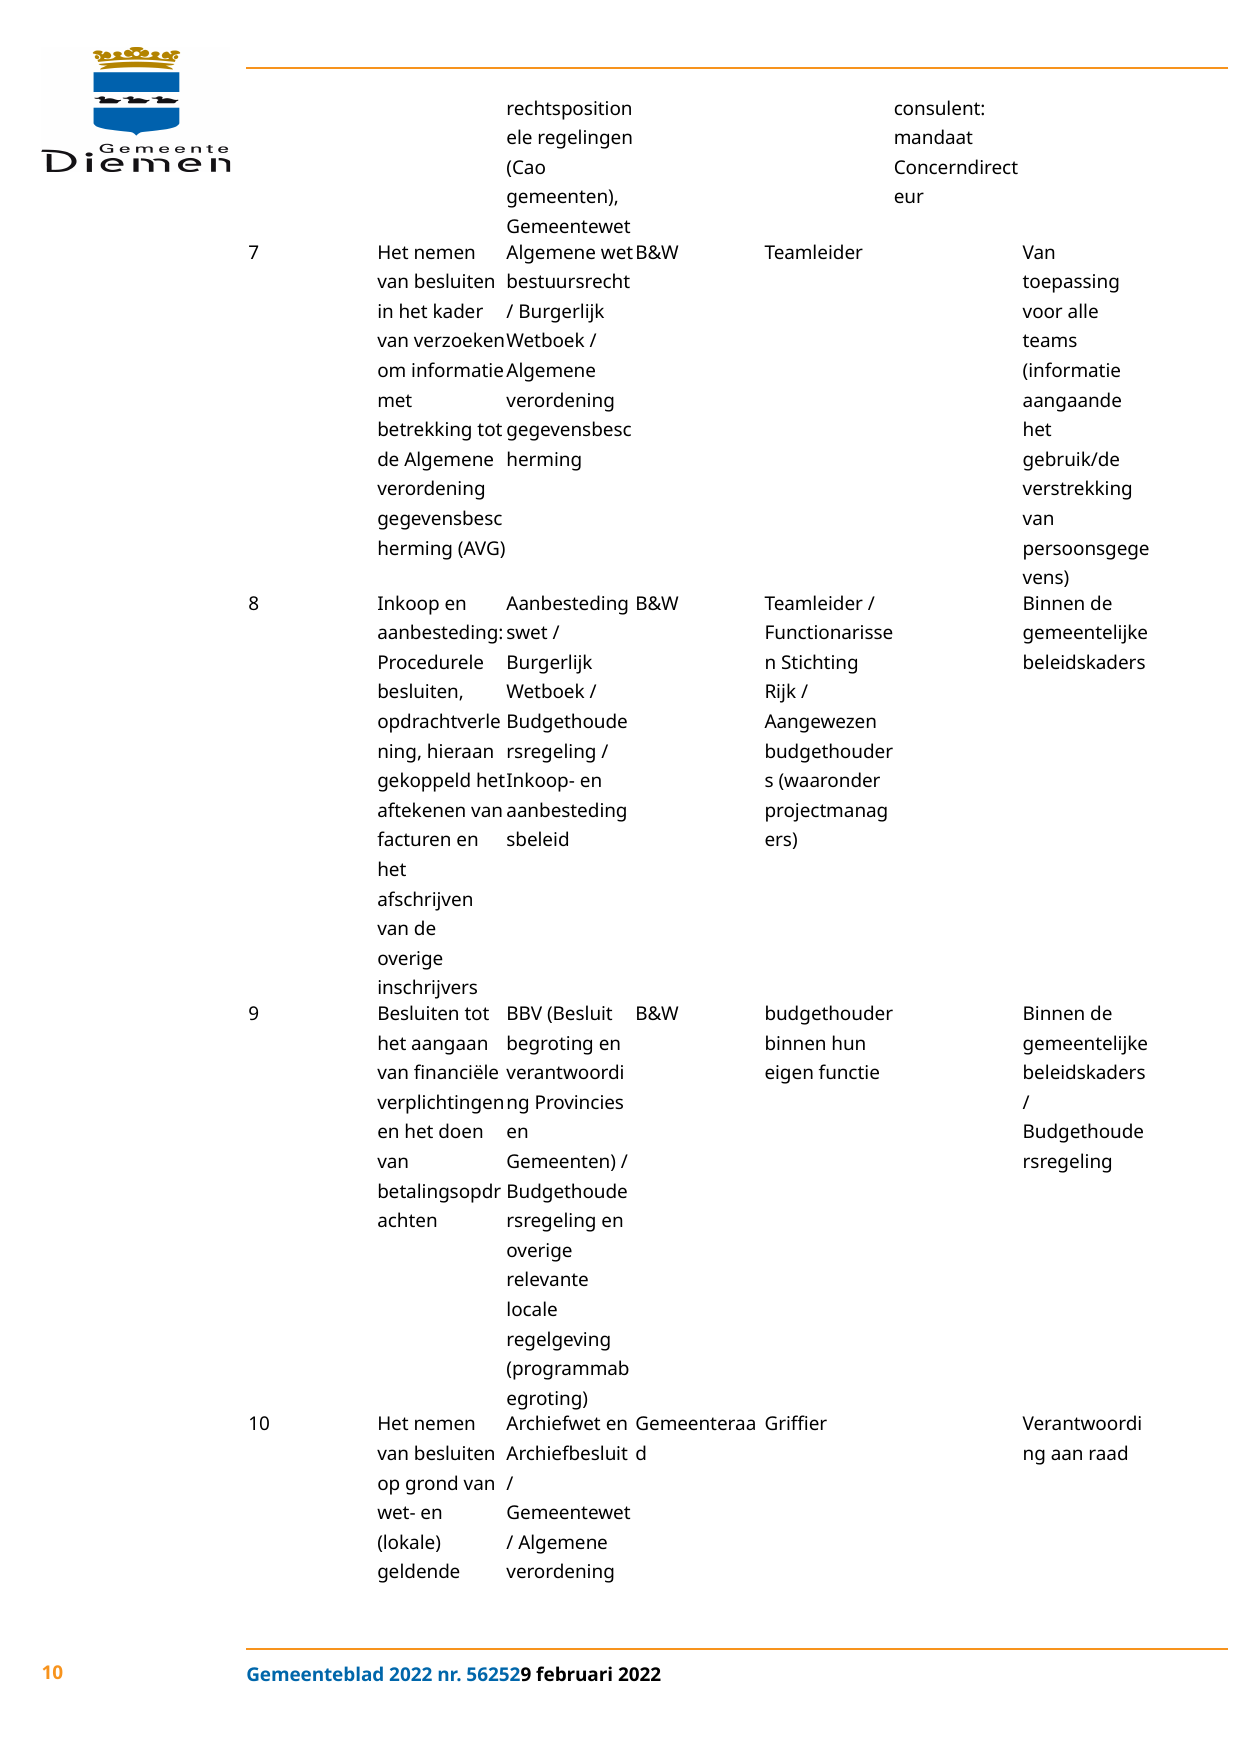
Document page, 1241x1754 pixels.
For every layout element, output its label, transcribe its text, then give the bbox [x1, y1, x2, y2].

table_cell [635, 95, 764, 239]
table_cell [894, 590, 1022, 1000]
table_cell Inkoop en aanbesteding: Procedurele besluiten, opdrachtverlening, hieraan gekoppeld het aftekenen van facturen en het afschrijven van de overige inschrijvers [377, 590, 506, 1000]
table_cell [894, 239, 1022, 590]
table_cell [894, 1411, 1022, 1584]
table_cell 9 [248, 1000, 377, 1411]
table_cell Teamleider [764, 239, 893, 590]
table_cell B&W [635, 239, 764, 590]
table_cell budgethouder binnen hun eigen functie [764, 1000, 893, 1411]
table_cell [764, 95, 893, 239]
table_cell Griffier [764, 1411, 893, 1584]
table_cell 7 [248, 239, 377, 590]
table_cell Verantwoording aan raad [1023, 1411, 1152, 1584]
table_cell Binnen de gemeentelijke beleidskaders [1023, 590, 1152, 1000]
table_cell [248, 95, 377, 239]
table_cell B&W [635, 1000, 764, 1411]
table_cell Gemeenteraad [635, 1411, 764, 1584]
table_cell Aanbestedingswet / Burgerlijk Wetboek / Budgethoudersregeling / Inkoop- en aanbestedingsbeleid [506, 590, 635, 1000]
table_cell Van toepassing voor alle teams (informatie aangaande het gebruik/de verstrekking van persoonsgegevens) [1023, 239, 1152, 590]
table_cell Besluiten tot het aangaan van financiële verplichtingen en het doen van betalingsopdrachten [377, 1000, 506, 1411]
picture [41, 47, 231, 172]
table_cell [894, 1000, 1022, 1411]
table_cell [377, 95, 506, 239]
table_cell consulent: mandaat Concerndirecteur [894, 95, 1022, 239]
table_cell BBV (Besluit begroting en verantwoording Provincies en Gemeenten) / Budgethoudersregeling en overige relevante locale regelgeving (programmabegroting) [506, 1000, 635, 1411]
table_cell B&W [635, 590, 764, 1000]
table_cell 10 [248, 1411, 377, 1584]
table_cell 8 [248, 590, 377, 1000]
table_cell [1023, 95, 1152, 239]
table_cell Binnen de gemeentelijke beleidskaders / Budgethoudersregeling [1023, 1000, 1152, 1411]
table_cell Teamleider / Functionarissen Stichting Rijk / Aangewezen budgethouders (waaronder projectmanagers) [764, 590, 893, 1000]
table_cell Het nemen van besluiten in het kader van verzoeken om informatie met betrekking tot de Algemene verordening gegevensbescherming (AVG) [377, 239, 506, 590]
table_cell Algemene wet bestuursrecht / Burgerlijk Wetboek / Algemene verordening gegevensbescherming [506, 239, 635, 590]
table_cell rechtspositionele regelingen (Cao gemeenten), Gemeentewet [506, 95, 635, 239]
table_cell Archiefwet en Archiefbesluit / Gemeentewet / Algemene verordening [506, 1411, 635, 1584]
table_cell Het nemen van besluiten op grond van wet- en (lokale) geldende [377, 1411, 506, 1584]
